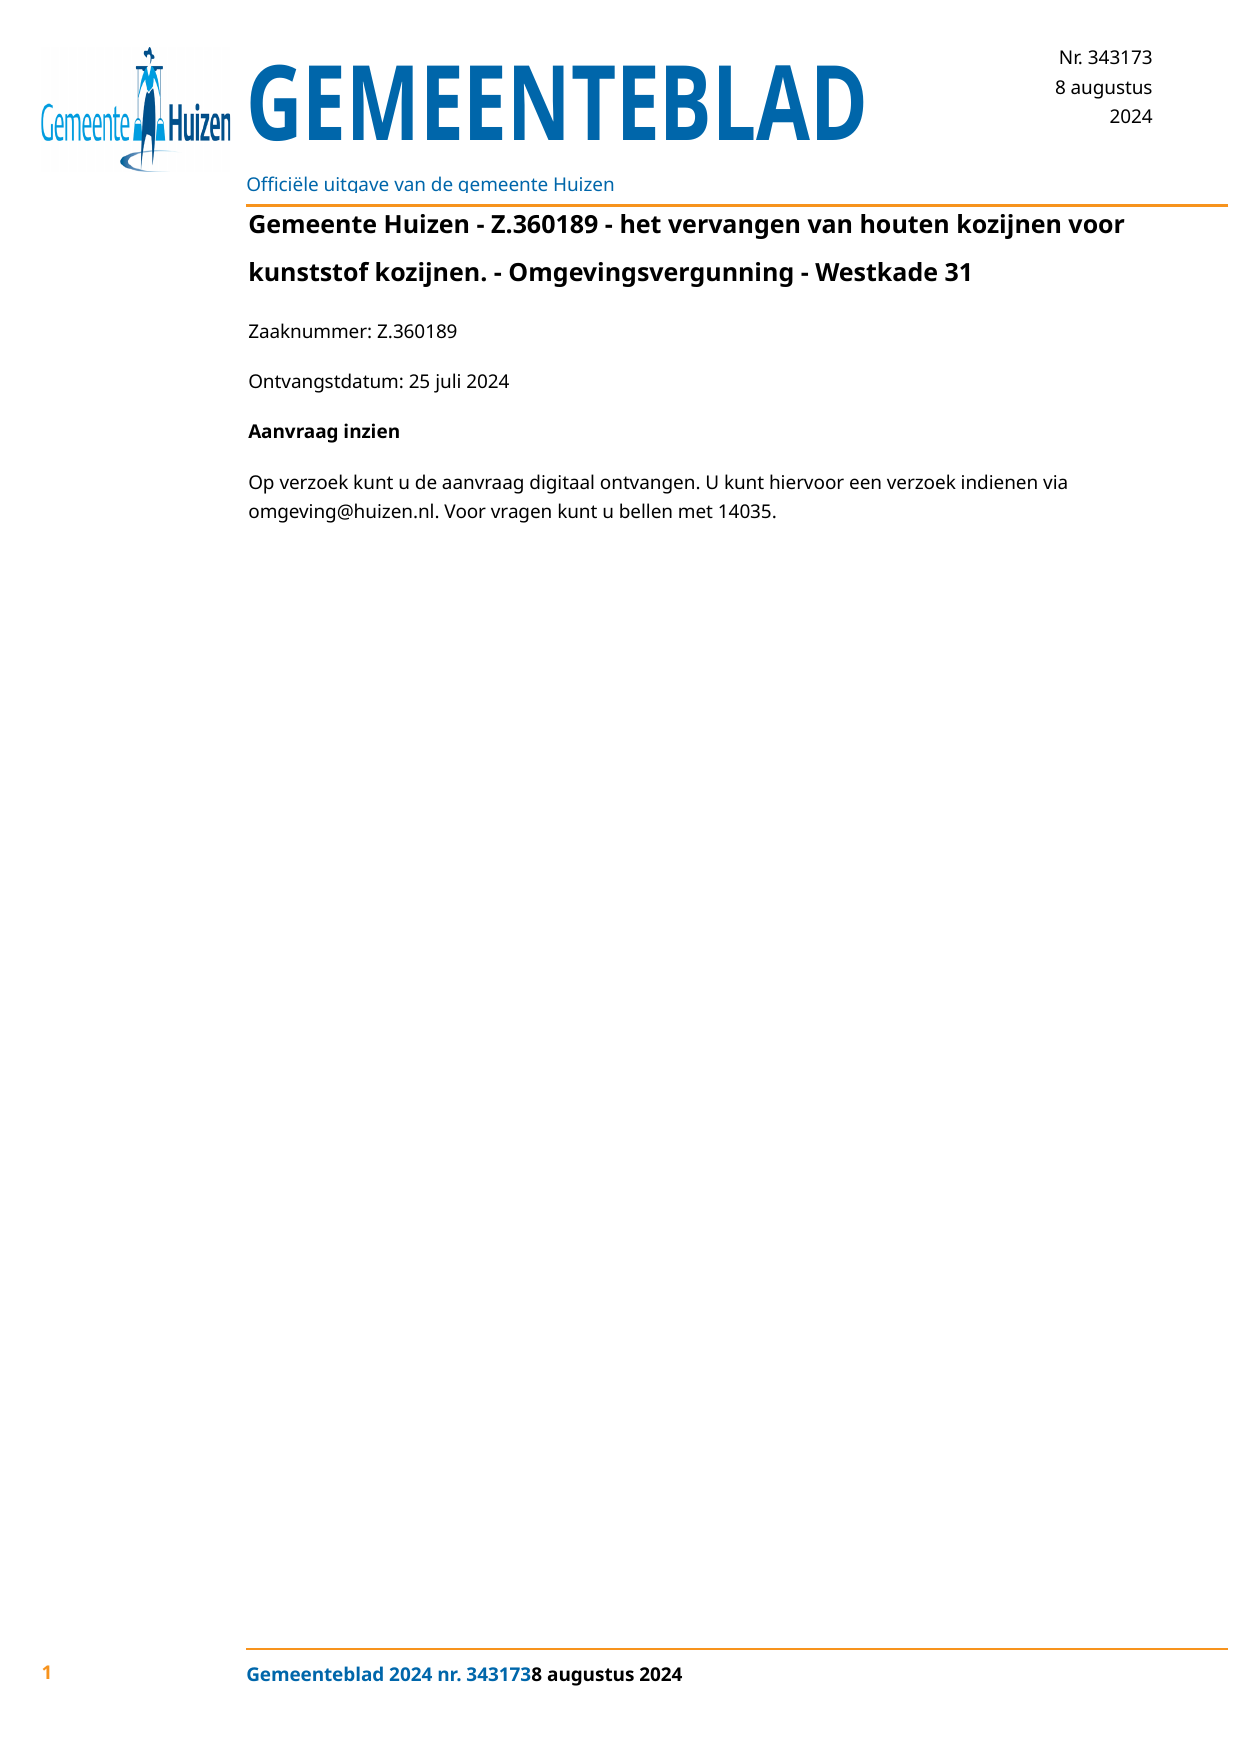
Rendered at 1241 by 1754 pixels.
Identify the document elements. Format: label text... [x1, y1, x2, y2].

picture [41, 47, 231, 172]
text Gemeente Huizen - Z.360189 - het vervangen van houten kozijnen voor kunststof kozijnen. - Omgevingsvergunning - Westkade 31 [248, 207, 1152, 288]
text Zaaknummer: Z.360189 [248, 318, 1152, 344]
text Aanvraag inzien [248, 419, 1152, 444]
text Ontvangstdatum: 25 juli 2024 [248, 368, 1152, 394]
text Op verzoek kunt u de aanvraag digitaal ontvangen. U kunt hiervoor een verzoek indienen via omgeving@huizen.nl. Voor vragen kunt u bellen met 14035. [248, 469, 1152, 524]
